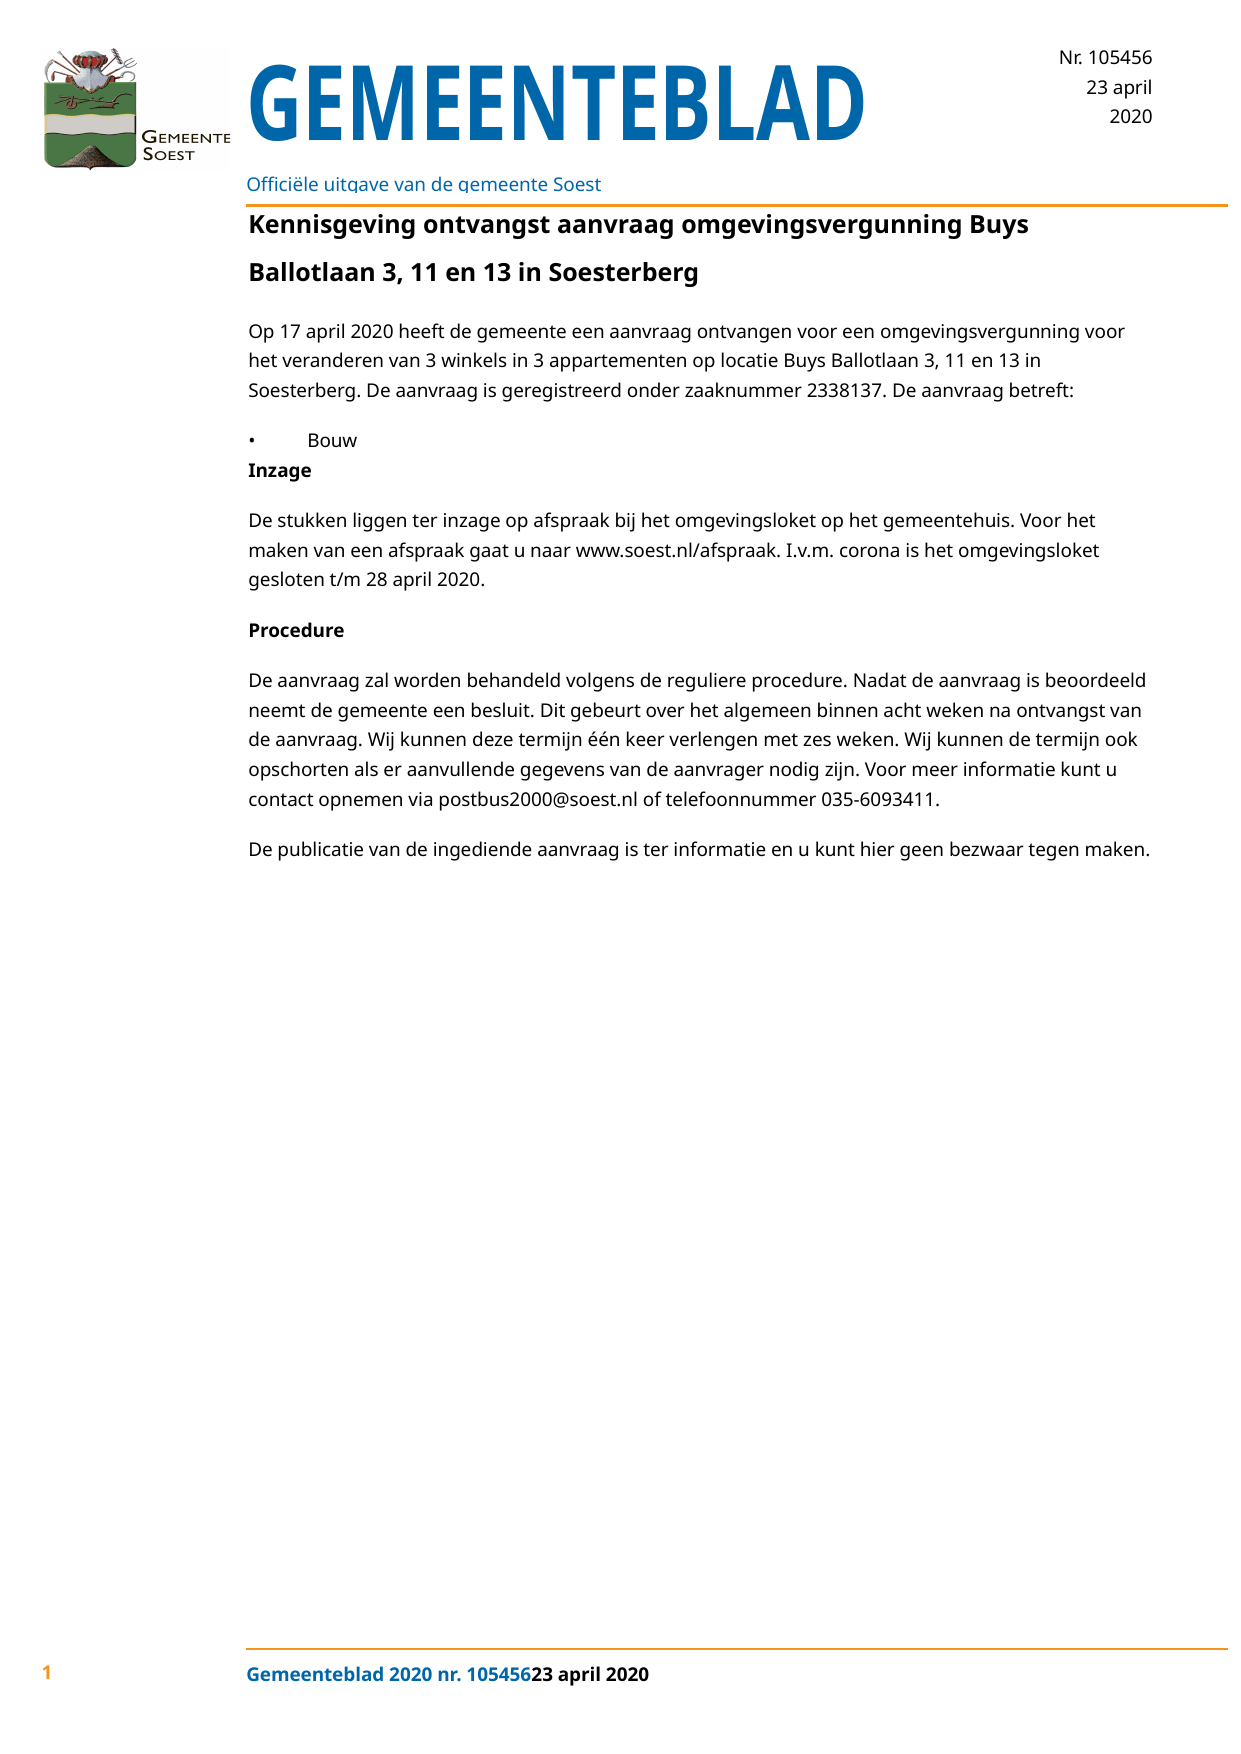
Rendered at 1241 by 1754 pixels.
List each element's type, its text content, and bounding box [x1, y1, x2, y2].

picture [41, 47, 231, 172]
text Op 17 april 2020 heeft de gemeente een aanvraag ontvangen voor een omgevingsvergunning voor het veranderen van 3 winkels in 3 appartementen op locatie Buys Ballotlaan 3, 11 en 13 in Soesterberg. De aanvraag is geregistreerd onder zaaknummer 2338137. De aanvraag betreft: [248, 318, 1152, 403]
text De stukken liggen ter inzage op afspraak bij het omgevingsloket op het gemeentehuis. Voor het maken van een afspraak gaat u naar www.soest.nl/afspraak. I.v.m. corona is het omgevingsloket gesloten t/m 28 april 2020. [248, 507, 1152, 592]
list Bouw [248, 427, 1152, 453]
text Kennisgeving ontvangst aanvraag omgevingsvergunning Buys Ballotlaan 3, 11 en 13 in Soesterberg [248, 207, 1152, 288]
text De aanvraag zal worden behandeld volgens de reguliere procedure. Nadat de aanvraag is beoordeeld neemt de gemeente een besluit. Dit gebeurt over het algemeen binnen acht weken na ontvangst van de aanvraag. Wij kunnen deze termijn één keer verlengen met zes weken. Wij kunnen de termijn ook opschorten als er aanvullende gegevens van de aanvrager nodig zijn. Voor meer informatie kunt u contact opnemen via postbus2000@soest.nl of telefoonnummer 035-6093411. [248, 667, 1152, 812]
text Inzage [248, 457, 1152, 483]
text De publicatie van de ingediende aanvraag is ter informatie en u kunt hier geen bezwaar tegen maken. [248, 836, 1152, 862]
text Procedure [248, 617, 1152, 643]
